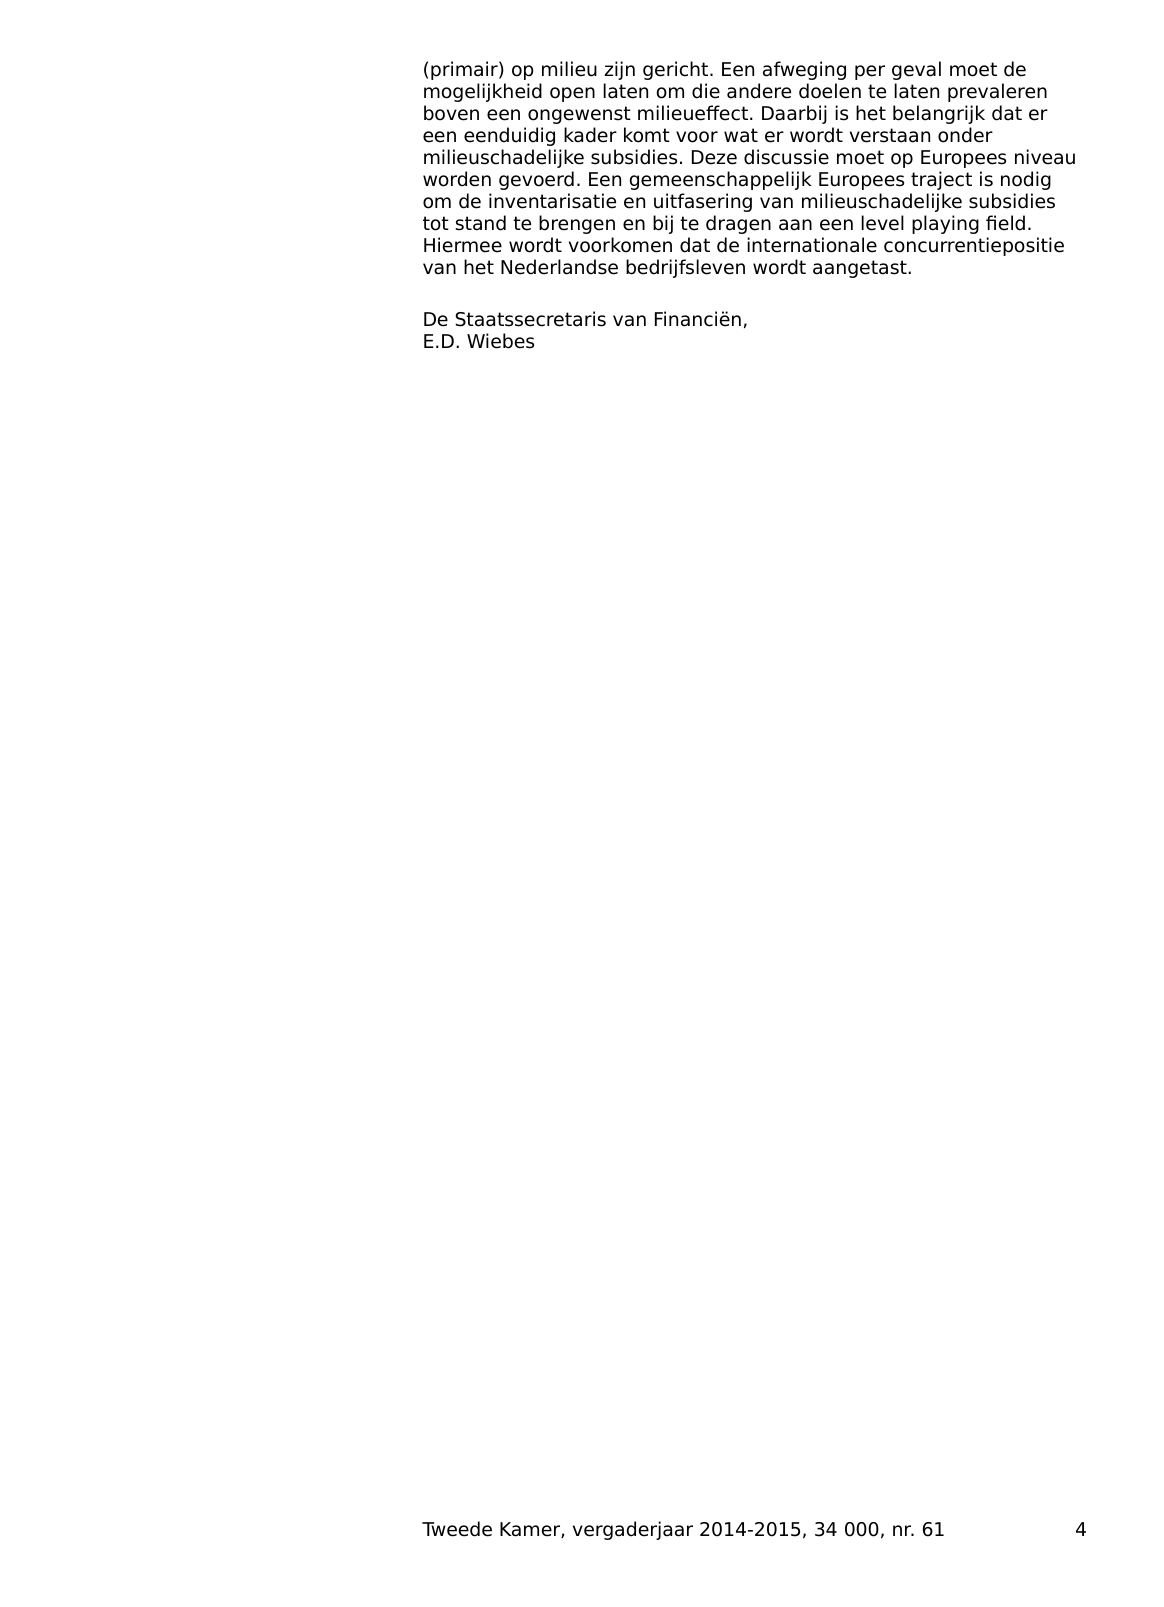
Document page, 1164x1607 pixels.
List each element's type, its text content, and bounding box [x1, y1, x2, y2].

text (primair) op milieu zijn gericht. Een afweging per geval moet de mogelijkheid open laten om die andere doelen te laten prevaleren boven een ongewenst milieueffect. Daarbij is het belangrijk dat er een eenduidig kader komt voor wat er wordt verstaan onder milieuschadelijke subsidies. Deze discussie moet op Europees niveau worden gevoerd. Een gemeenschappelijk Europees traject is nodig om de inventarisatie en uitfasering van milieuschadelijke subsidies tot stand te brengen en bij te dragen aan een level playing field. Hiermee wordt voorkomen dat de internationale concurrentiepositie van het Nederlandse bedrijfsleven wordt aangetast. [422, 59, 1087, 279]
text De Staatssecretaris van Financiën, E.D. Wiebes [422, 309, 1087, 353]
